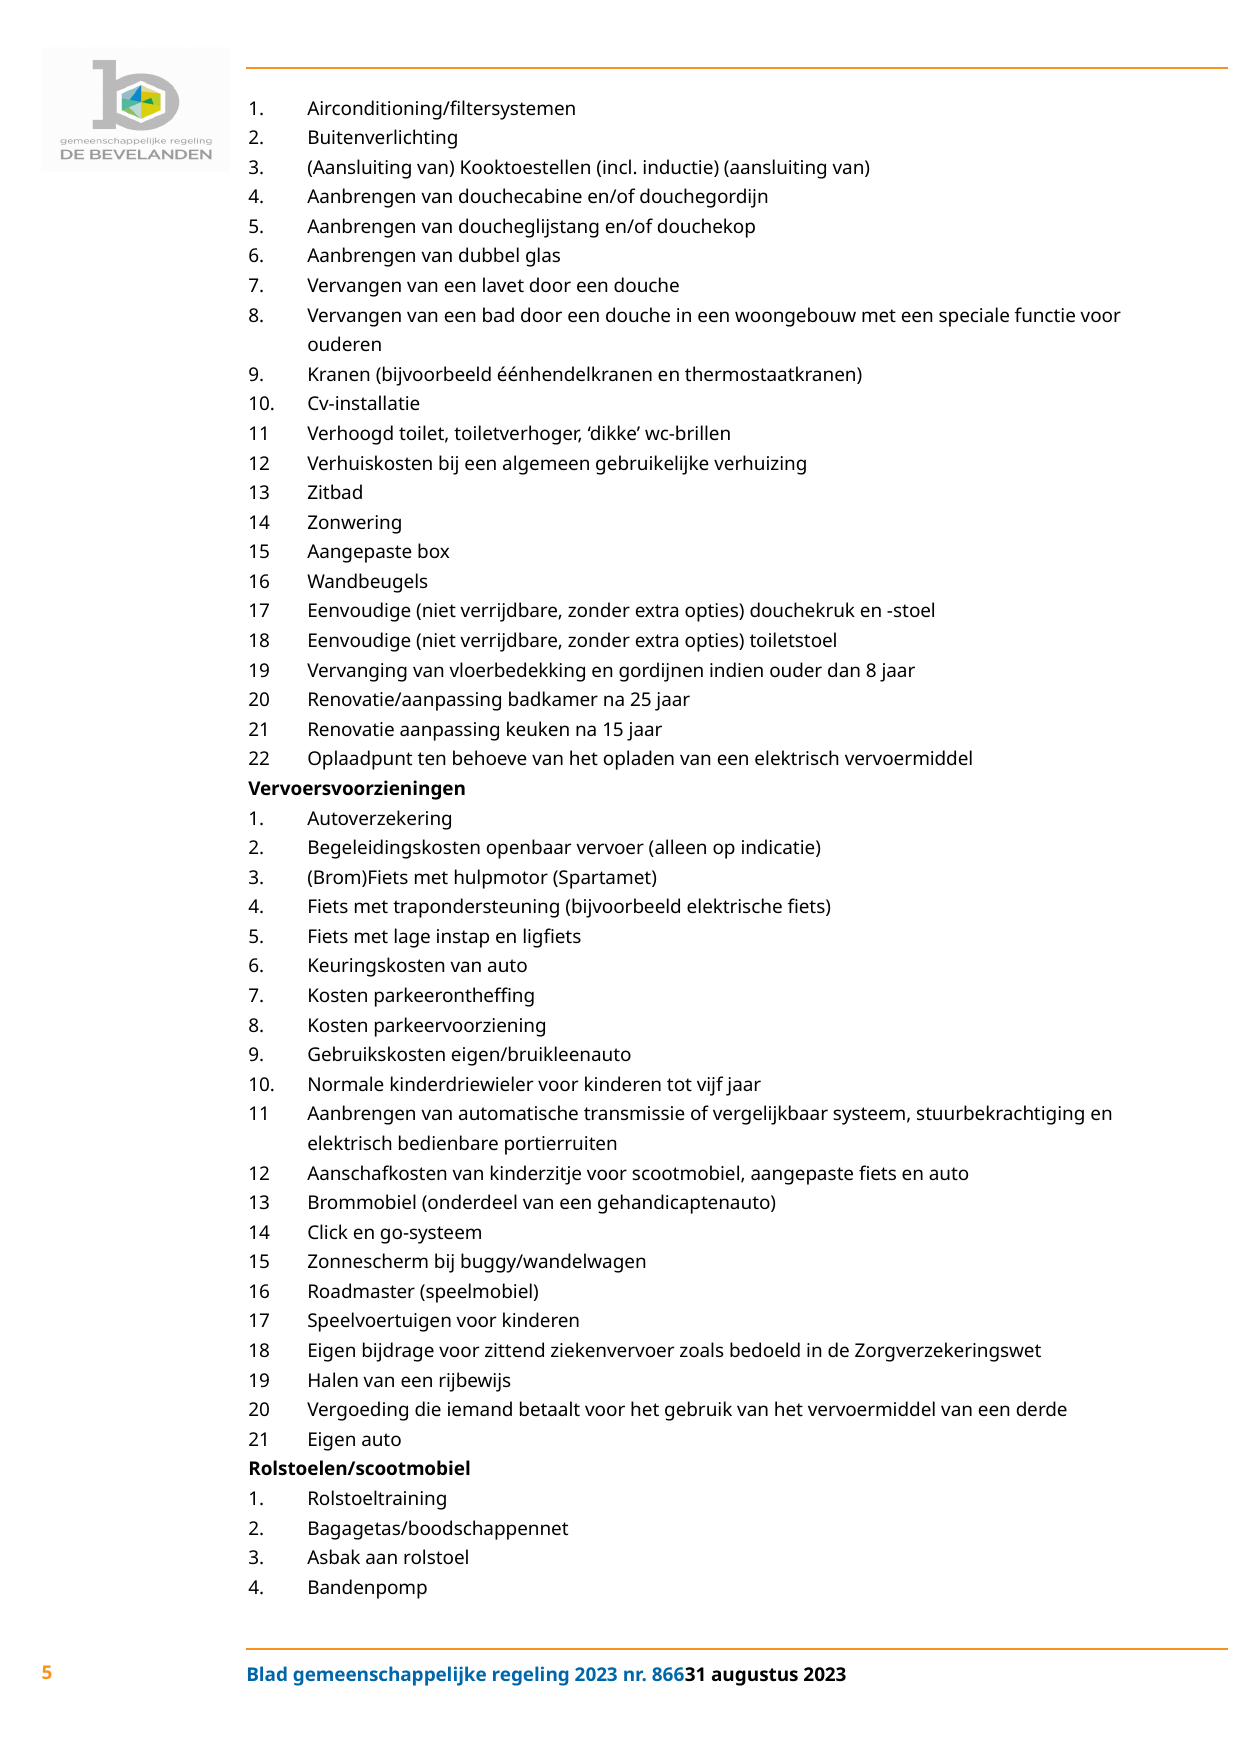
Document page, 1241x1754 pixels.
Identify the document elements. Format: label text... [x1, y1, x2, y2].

list Zonwering [248, 509, 1152, 535]
list Eigen auto [248, 1426, 1152, 1452]
list Brommobiel (onderdeel van een gehandicaptenauto) [248, 1189, 1152, 1215]
list Halen van een rijbewijs [248, 1367, 1152, 1393]
list Vergoeding die iemand betaalt voor het gebruik van het vervoermiddel van een derde [248, 1396, 1152, 1422]
list Keuringskosten van auto [248, 953, 1152, 978]
list Airconditioning/filtersystemen [248, 95, 1152, 121]
list Wandbeugels [248, 568, 1152, 594]
list Eenvoudige (niet verrijdbare, zonder extra opties) douchekruk en -stoel [248, 598, 1152, 623]
list Fiets met lage instap en ligfiets [248, 923, 1152, 949]
list Eenvoudige (niet verrijdbare, zonder extra opties) toiletstoel [248, 627, 1152, 653]
list Zonnescherm bij buggy/wandelwagen [248, 1248, 1152, 1274]
list Autoverzekering [248, 805, 1152, 831]
list Renovatie aanpassing keuken na 15 jaar [248, 716, 1152, 742]
list Kosten parkeerontheffing [248, 982, 1152, 1008]
list Renovatie/aanpassing badkamer na 25 jaar [248, 686, 1152, 712]
list Speelvoertuigen voor kinderen [248, 1308, 1152, 1333]
list Rolstoeltraining [248, 1485, 1152, 1511]
text Vervoersvoorzieningen [248, 775, 1152, 801]
list Buitenverlichting [248, 124, 1152, 150]
list Vervangen van een lavet door een douche [248, 272, 1152, 298]
list Eigen bijdrage voor zittend ziekenvervoer zoals bedoeld in de Zorgverzekeringswet [248, 1337, 1152, 1363]
list Normale kinderdriewieler voor kinderen tot vijf jaar [248, 1071, 1152, 1097]
list Aanbrengen van doucheglijstang en/of douchekop [248, 213, 1152, 239]
list Kranen (bijvoorbeeld éénhendelkranen en thermostaatkranen) [248, 361, 1152, 387]
list Begeleidingskosten openbaar vervoer (alleen op indicatie) [248, 834, 1152, 860]
list Asbak aan rolstoel [248, 1544, 1152, 1570]
picture [41, 47, 231, 172]
text Rolstoelen/scootmobiel [248, 1456, 1152, 1481]
list Bandenpomp [248, 1574, 1152, 1600]
list Bagagetas/boodschappennet [248, 1515, 1152, 1541]
list Vervanging van vloerbedekking en gordijnen indien ouder dan 8 jaar [248, 657, 1152, 683]
list Kosten parkeervoorziening [248, 1012, 1152, 1038]
list Aanbrengen van douchecabine en/of douchegordijn [248, 183, 1152, 209]
list Verhoogd toilet, toiletverhoger, ‘dikke’ wc-brillen [248, 420, 1152, 446]
list Verhuiskosten bij een algemeen gebruikelijke verhuizing [248, 450, 1152, 476]
list Aanschafkosten van kinderzitje voor scootmobiel, aangepaste fiets en auto [248, 1160, 1152, 1186]
list Aanbrengen van automatische transmissie of vergelijkbaar systeem, stuurbekrachtiging en elektrisch bedienbare portierruiten [248, 1101, 1152, 1156]
list Fiets met trapondersteuning (bijvoorbeeld elektrische fiets) [248, 893, 1152, 919]
list (Brom)Fiets met hulpmotor (Spartamet) [248, 864, 1152, 890]
list Aangepaste box [248, 538, 1152, 564]
list Zitbad [248, 479, 1152, 505]
list (Aansluiting van) Kooktoestellen (incl. inductie) (aansluiting van) [248, 154, 1152, 180]
list Gebruikskosten eigen/bruikleenauto [248, 1041, 1152, 1067]
list Oplaadpunt ten behoeve van het opladen van een elektrisch vervoermiddel [248, 746, 1152, 771]
list Vervangen van een bad door een douche in een woongebouw met een speciale functie voor ouderen [248, 302, 1152, 357]
list Click en go-systeem [248, 1219, 1152, 1245]
list Aanbrengen van dubbel glas [248, 243, 1152, 268]
list Roadmaster (speelmobiel) [248, 1278, 1152, 1304]
list Cv-installatie [248, 391, 1152, 416]
